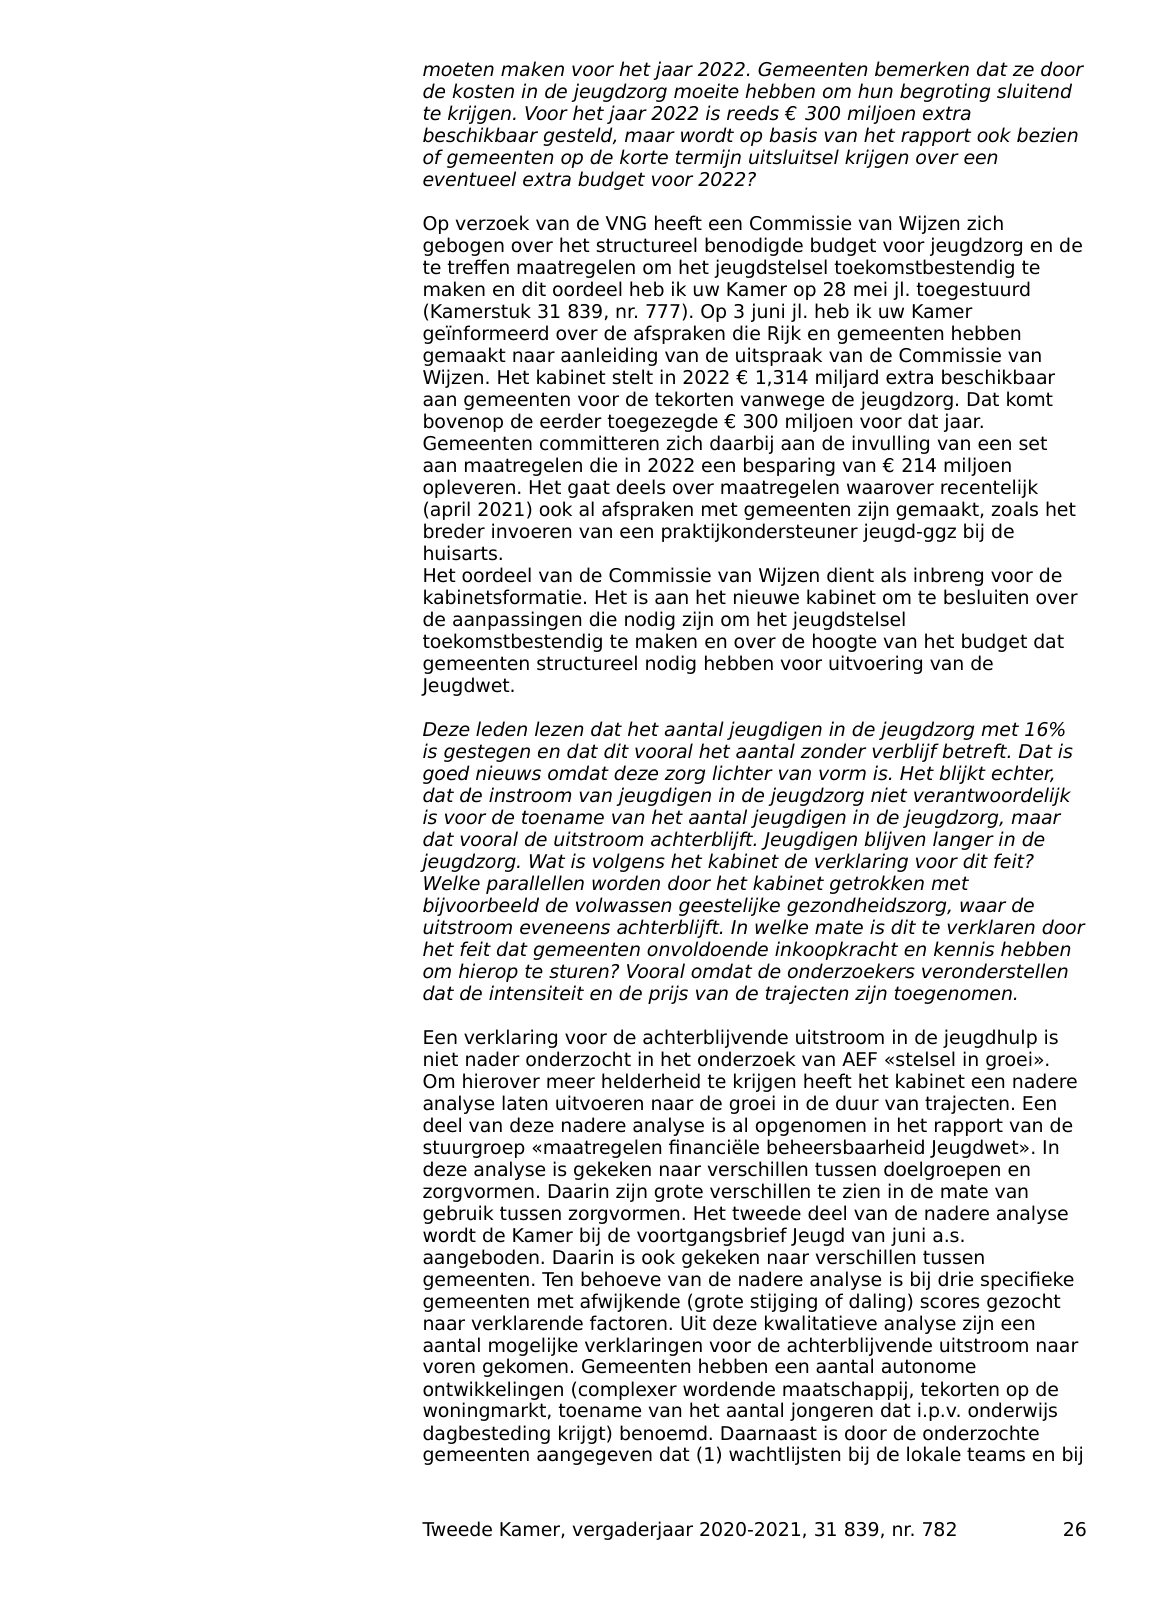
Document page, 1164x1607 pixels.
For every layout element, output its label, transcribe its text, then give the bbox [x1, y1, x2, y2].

text Op verzoek van de VNG heeft een Commissie van Wijzen zich gebogen over het structureel benodigde budget voor jeugdzorg en de te treffen maatregelen om het jeugdstelsel toekomstbestendig te maken en dit oordeel heb ik uw Kamer op 28 mei jl. toegestuurd (Kamerstuk 31 839, nr. 777). Op 3 juni jl. heb ik uw Kamer geïnformeerd over de afspraken die Rijk en gemeenten hebben gemaakt naar aanleiding van de uitspraak van de Commissie van Wijzen. Het kabinet stelt in 2022 € 1,314 miljard extra beschikbaar aan gemeenten voor de tekorten vanwege de jeugdzorg. Dat komt bovenop de eerder toegezegde € 300 miljoen voor dat jaar. Gemeenten committeren zich daarbij aan de invulling van een set aan maatregelen die in 2022 een besparing van € 214 miljoen opleveren. Het gaat deels over maatregelen waarover recentelijk (april 2021) ook al afspraken met gemeenten zijn gemaakt, zoals het breder invoeren van een praktijkondersteuner jeugd-ggz bij de huisarts. [422, 213, 1087, 565]
text Het oordeel van de Commissie van Wijzen dient als inbreng voor de kabinetsformatie. Het is aan het nieuwe kabinet om te besluiten over de aanpassingen die nodig zijn om het jeugdstelsel toekomstbestendig te maken en over de hoogte van het budget dat gemeenten structureel nodig hebben voor uitvoering van de Jeugdwet. [422, 565, 1087, 697]
text Een verklaring voor de achterblijvende uitstroom in de jeugdhulp is niet nader onderzocht in het onderzoek van AEF «stelsel in groei». Om hierover meer helderheid te krijgen heeft het kabinet een nadere analyse laten uitvoeren naar de groei in de duur van trajecten. Een deel van deze nadere analyse is al opgenomen in het rapport van de stuurgroep «maatregelen financiële beheersbaarheid Jeugdwet». In deze analyse is gekeken naar verschillen tussen doelgroepen en zorgvormen. Daarin zijn grote verschillen te zien in de mate van gebruik tussen zorgvormen. Het tweede deel van de nadere analyse wordt de Kamer bij de voortgangsbrief Jeugd van juni a.s. aangeboden. Daarin is ook gekeken naar verschillen tussen gemeenten. Ten behoeve van de nadere analyse is bij drie specifieke gemeenten met afwijkende (grote stijging of daling) scores gezocht naar verklarende factoren. Uit deze kwalitatieve analyse zijn een aantal mogelijke verklaringen voor de achterblijvende uitstroom naar voren gekomen. Gemeenten hebben een aantal autonome ontwikkelingen (complexer wordende maatschappij, tekorten op de woningmarkt, toename van het aantal jongeren dat i.p.v. onderwijs dagbesteding krijgt) benoemd. Daarnaast is door de onderzochte gemeenten aangegeven dat (1) wachtlijsten bij de lokale teams en bij [422, 1027, 1087, 1466]
text moeten maken voor het jaar 2022. Gemeenten bemerken dat ze door de kosten in de jeugdzorg moeite hebben om hun begroting sluitend te krijgen. Voor het jaar 2022 is reeds € 300 miljoen extra beschikbaar gesteld, maar wordt op basis van het rapport ook bezien of gemeenten op de korte termijn uitsluitsel krijgen over een eventueel extra budget voor 2022? [422, 59, 1087, 191]
text Deze leden lezen dat het aantal jeugdigen in de jeugdzorg met 16% is gestegen en dat dit vooral het aantal zonder verblijf betreft. Dat is goed nieuws omdat deze zorg lichter van vorm is. Het blijkt echter, dat de instroom van jeugdigen in de jeugdzorg niet verantwoordelijk is voor de toename van het aantal jeugdigen in de jeugdzorg, maar dat vooral de uitstroom achterblijft. Jeugdigen blijven langer in de jeugdzorg. Wat is volgens het kabinet de verklaring voor dit feit? Welke parallellen worden door het kabinet getrokken met bijvoorbeeld de volwassen geestelijke gezondheidszorg, waar de uitstroom eveneens achterblijft. In welke mate is dit te verklaren door het feit dat gemeenten onvoldoende inkoopkracht en kennis hebben om hierop te sturen? Vooral omdat de onderzoekers veronderstellen dat de intensiteit en de prijs van de trajecten zijn toegenomen. [422, 719, 1087, 1004]
